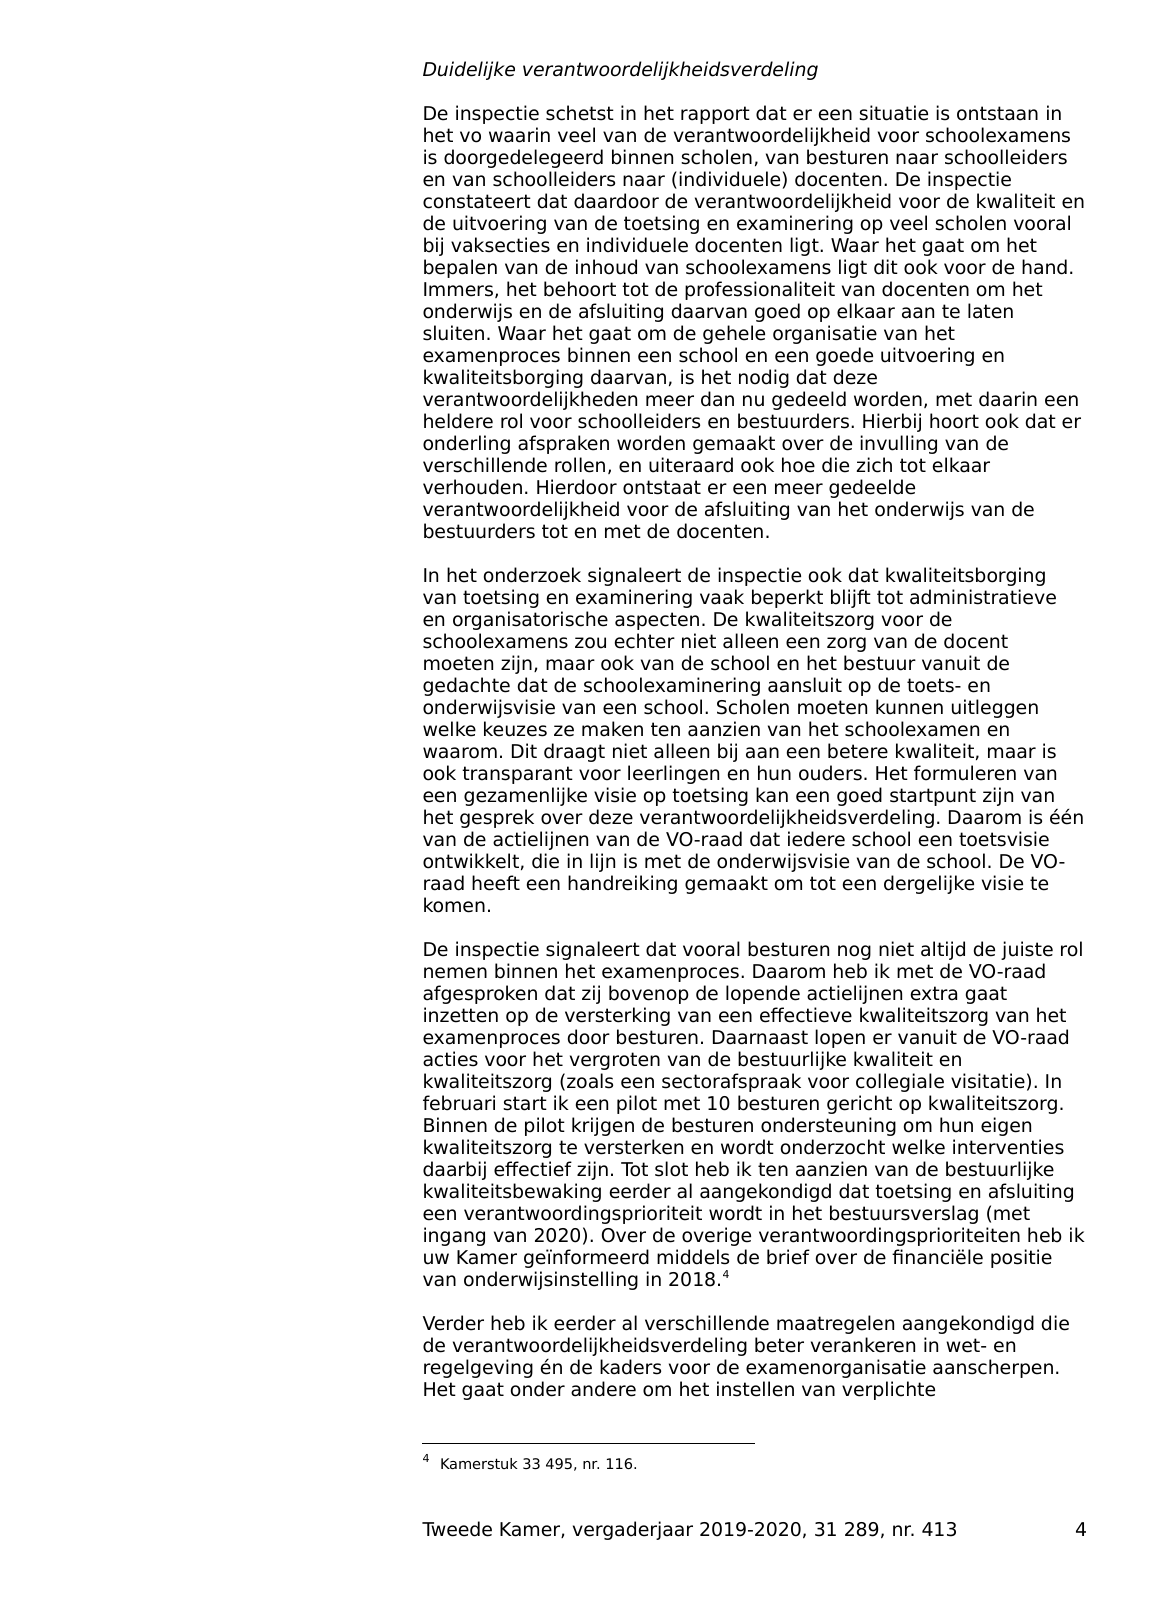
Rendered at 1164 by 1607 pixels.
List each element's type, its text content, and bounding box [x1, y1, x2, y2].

text Kamerstuk 33 495, nr. 116. [422, 1452, 1087, 1474]
text In het onderzoek signaleert de inspectie ook dat kwaliteitsborging van toetsing en examinering vaak beperkt blijft tot administratieve en organisatorische aspecten. De kwaliteitszorg voor de schoolexamens zou echter niet alleen een zorg van de docent moeten zijn, maar ook van de school en het bestuur vanuit de gedachte dat de schoolexaminering aansluit op de toets- en onderwijsvisie van een school. Scholen moeten kunnen uitleggen welke keuzes ze maken ten aanzien van het schoolexamen en waarom. Dit draagt niet alleen bij aan een betere kwaliteit, maar is ook transparant voor leerlingen en hun ouders. Het formuleren van een gezamenlijke visie op toetsing kan een goed startpunt zijn van het gesprek over deze verantwoordelijkheidsverdeling. Daarom is één van de actielijnen van de VO-raad dat iedere school een toetsvisie ontwikkelt, die in lijn is met de onderwijsvisie van de school. De VO-raad heeft een handreiking gemaakt om tot een dergelijke visie te komen. [422, 565, 1087, 917]
subtitle Duidelijke verantwoordelijkheidsverdeling [422, 59, 1087, 81]
text Verder heb ik eerder al verschillende maatregelen aangekondigd die de verantwoordelijkheidsverdeling beter verankeren in wet- en regelgeving én de kaders voor de examenorganisatie aanscherpen. Het gaat onder andere om het instellen van verplichte [422, 1313, 1087, 1401]
text De inspectie signaleert dat vooral besturen nog niet altijd de juiste rol nemen binnen het examenproces. Daarom heb ik met de VO-raad afgesproken dat zij bovenop de lopende actielijnen extra gaat inzetten op de versterking van een effectieve kwaliteitszorg van het examenproces door besturen. Daarnaast lopen er vanuit de VO-raad acties voor het vergroten van de bestuurlijke kwaliteit en kwaliteitszorg (zoals een sectorafspraak voor collegiale visitatie). In februari start ik een pilot met 10 besturen gericht op kwaliteitszorg. Binnen de pilot krijgen de besturen ondersteuning om hun eigen kwaliteitszorg te versterken en wordt onderzocht welke interventies daarbij effectief zijn. Tot slot heb ik ten aanzien van de bestuurlijke kwaliteitsbewaking eerder al aangekondigd dat toetsing en afsluiting een verantwoordingsprioriteit wordt in het bestuursverslag (met ingang van 2020). Over de overige verantwoordingsprioriteiten heb ik uw Kamer geïnformeerd middels de brief over de financiële positie van onderwijsinstelling in 2018. [422, 939, 1087, 1291]
text De inspectie schetst in het rapport dat er een situatie is ontstaan in het vo waarin veel van de verantwoordelijkheid voor schoolexamens is doorgedelegeerd binnen scholen, van besturen naar schoolleiders en van schoolleiders naar (individuele) docenten. De inspectie constateert dat daardoor de verantwoordelijkheid voor de kwaliteit en de uitvoering van de toetsing en examinering op veel scholen vooral bij vaksecties en individuele docenten ligt. Waar het gaat om het bepalen van de inhoud van schoolexamens ligt dit ook voor de hand. Immers, het behoort tot de professionaliteit van docenten om het onderwijs en de afsluiting daarvan goed op elkaar aan te laten sluiten. Waar het gaat om de gehele organisatie van het examenproces binnen een school en een goede uitvoering en kwaliteitsborging daarvan, is het nodig dat deze verantwoordelijkheden meer dan nu gedeeld worden, met daarin een heldere rol voor schoolleiders en bestuurders. Hierbij hoort ook dat er onderling afspraken worden gemaakt over de invulling van de verschillende rollen, en uiteraard ook hoe die zich tot elkaar verhouden. Hierdoor ontstaat er een meer gedeelde verantwoordelijkheid voor de afsluiting van het onderwijs van de bestuurders tot en met de docenten. [422, 103, 1087, 543]
